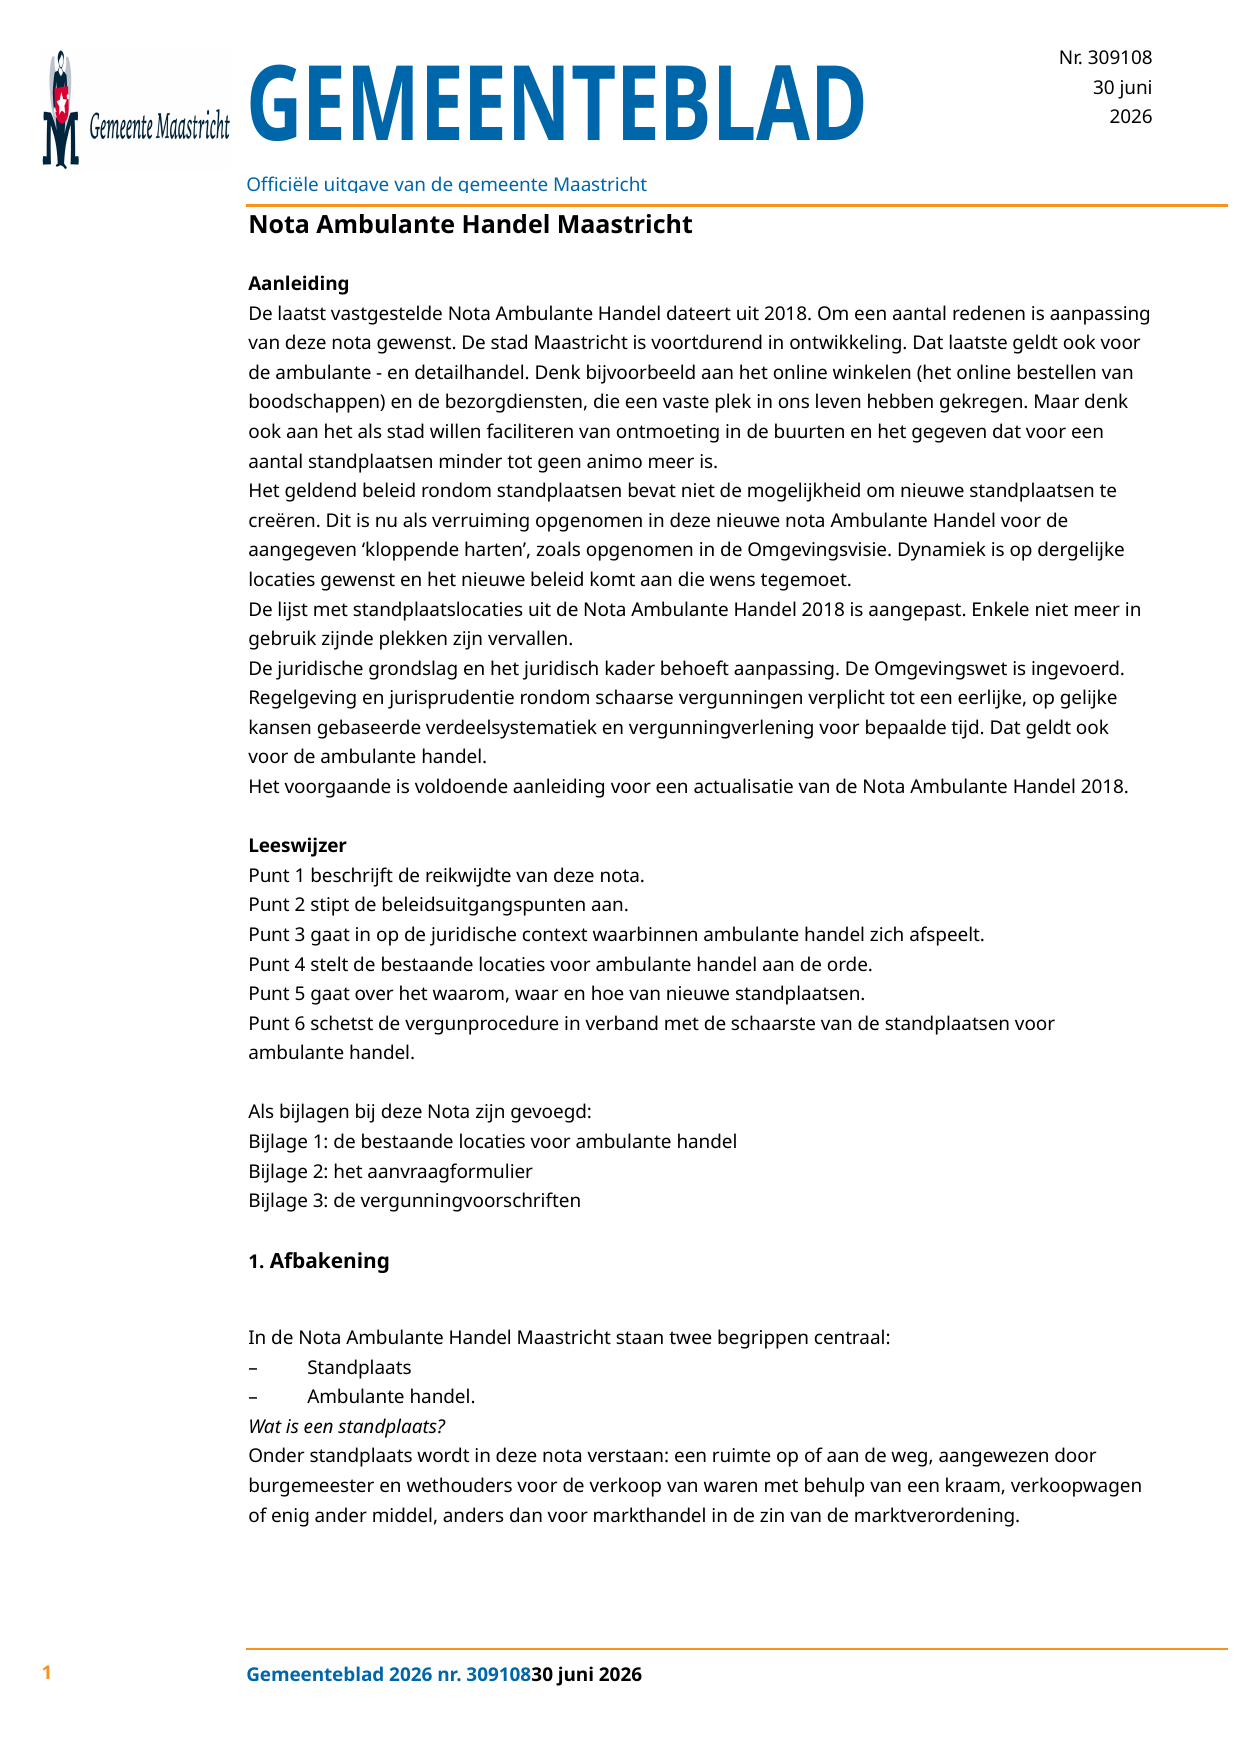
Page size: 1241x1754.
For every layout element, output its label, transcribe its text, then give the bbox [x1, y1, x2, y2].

text Leeswijzer [248, 832, 1152, 858]
text Punt 3 gaat in op de juridische context waarbinnen ambulante handel zich afspeelt. [248, 921, 1152, 947]
text Bijlage 2: het aanvraagformulier [248, 1158, 1152, 1183]
text Onder standplaats wordt in deze nota verstaan: een ruimte op of aan de weg, aangewezen door burgemeester en wethouders voor de verkoop van waren met behulp van een kraam, verkoopwagen of enig ander middel, anders dan voor markthandel in de zin van de marktverordening. [248, 1443, 1152, 1527]
text Bijlage 3: de vergunningvoorschriften [248, 1187, 1152, 1213]
text Punt 6 schetst de vergunprocedure in verband met de schaarste van de standplaatsen voor ambulante handel. [248, 1010, 1152, 1065]
text Wat is een standplaats? [248, 1413, 1152, 1439]
text Als bijlagen bij deze Nota zijn gevoegd: [248, 1099, 1152, 1124]
list Standplaats [248, 1354, 1152, 1379]
text 1. Afbakening [248, 1247, 1152, 1275]
text Punt 4 stelt de bestaande locaties voor ambulante handel aan de orde. [248, 951, 1152, 976]
text De laatst vastgestelde Nota Ambulante Handel dateert uit 2018. Om een aantal redenen is aanpassing van deze nota gewenst. De stad Maastricht is voortdurend in ontwikkeling. Dat laatste geldt ook voor de ambulante - en detailhandel. Denk bijvoorbeeld aan het online winkelen (het online bestellen van boodschappen) en de bezorgdiensten, die een vaste plek in ons leven hebben gekregen. Maar denk ook aan het als stad willen faciliteren van ontmoeting in de buurten en het gegeven dat voor een aantal standplaatsen minder tot geen animo meer is. [248, 300, 1152, 473]
text Punt 2 stipt de beleidsuitgangspunten aan. [248, 892, 1152, 917]
text Het voorgaande is voldoende aanleiding voor een actualisatie van de Nota Ambulante Handel 2018. [248, 773, 1152, 799]
text De lijst met standplaatslocaties uit de Nota Ambulante Handel 2018 is aangepast. Enkele niet meer in gebruik zijnde plekken zijn vervallen. [248, 596, 1152, 651]
picture [41, 47, 231, 172]
text Punt 5 gaat over het waarom, waar en hoe van nieuwe standplaatsen. [248, 980, 1152, 1006]
text Nota Ambulante Handel Maastricht [248, 207, 1152, 241]
text Punt 1 beschrijft de reikwijdte van deze nota. [248, 862, 1152, 888]
text In de Nota Ambulante Handel Maastricht staan twee begrippen centraal: [248, 1324, 1152, 1350]
text Bijlage 1: de bestaande locaties voor ambulante handel [248, 1128, 1152, 1154]
text De juridische grondslag en het juridisch kader behoeft aanpassing. De Omgevingswet is ingevoerd. Regelgeving en jurisprudentie rondom schaarse vergunningen verplicht tot een eerlijke, op gelijke kansen gebaseerde verdeelsystematiek en vergunningverlening voor bepaalde tijd. Dat geldt ook voor de ambulante handel. [248, 655, 1152, 769]
text Het geldend beleid rondom standplaatsen bevat niet de mogelijkheid om nieuwe standplaatsen te creëren. Dit is nu als verruiming opgenomen in deze nieuwe nota Ambulante Handel voor de aangegeven ‘kloppende harten’, zoals opgenomen in de Omgevingsvisie. Dynamiek is op dergelijke locaties gewenst en het nieuwe beleid komt aan die wens tegemoet. [248, 477, 1152, 592]
text Aanleiding [248, 270, 1152, 296]
list Ambulante handel. [248, 1383, 1152, 1409]
